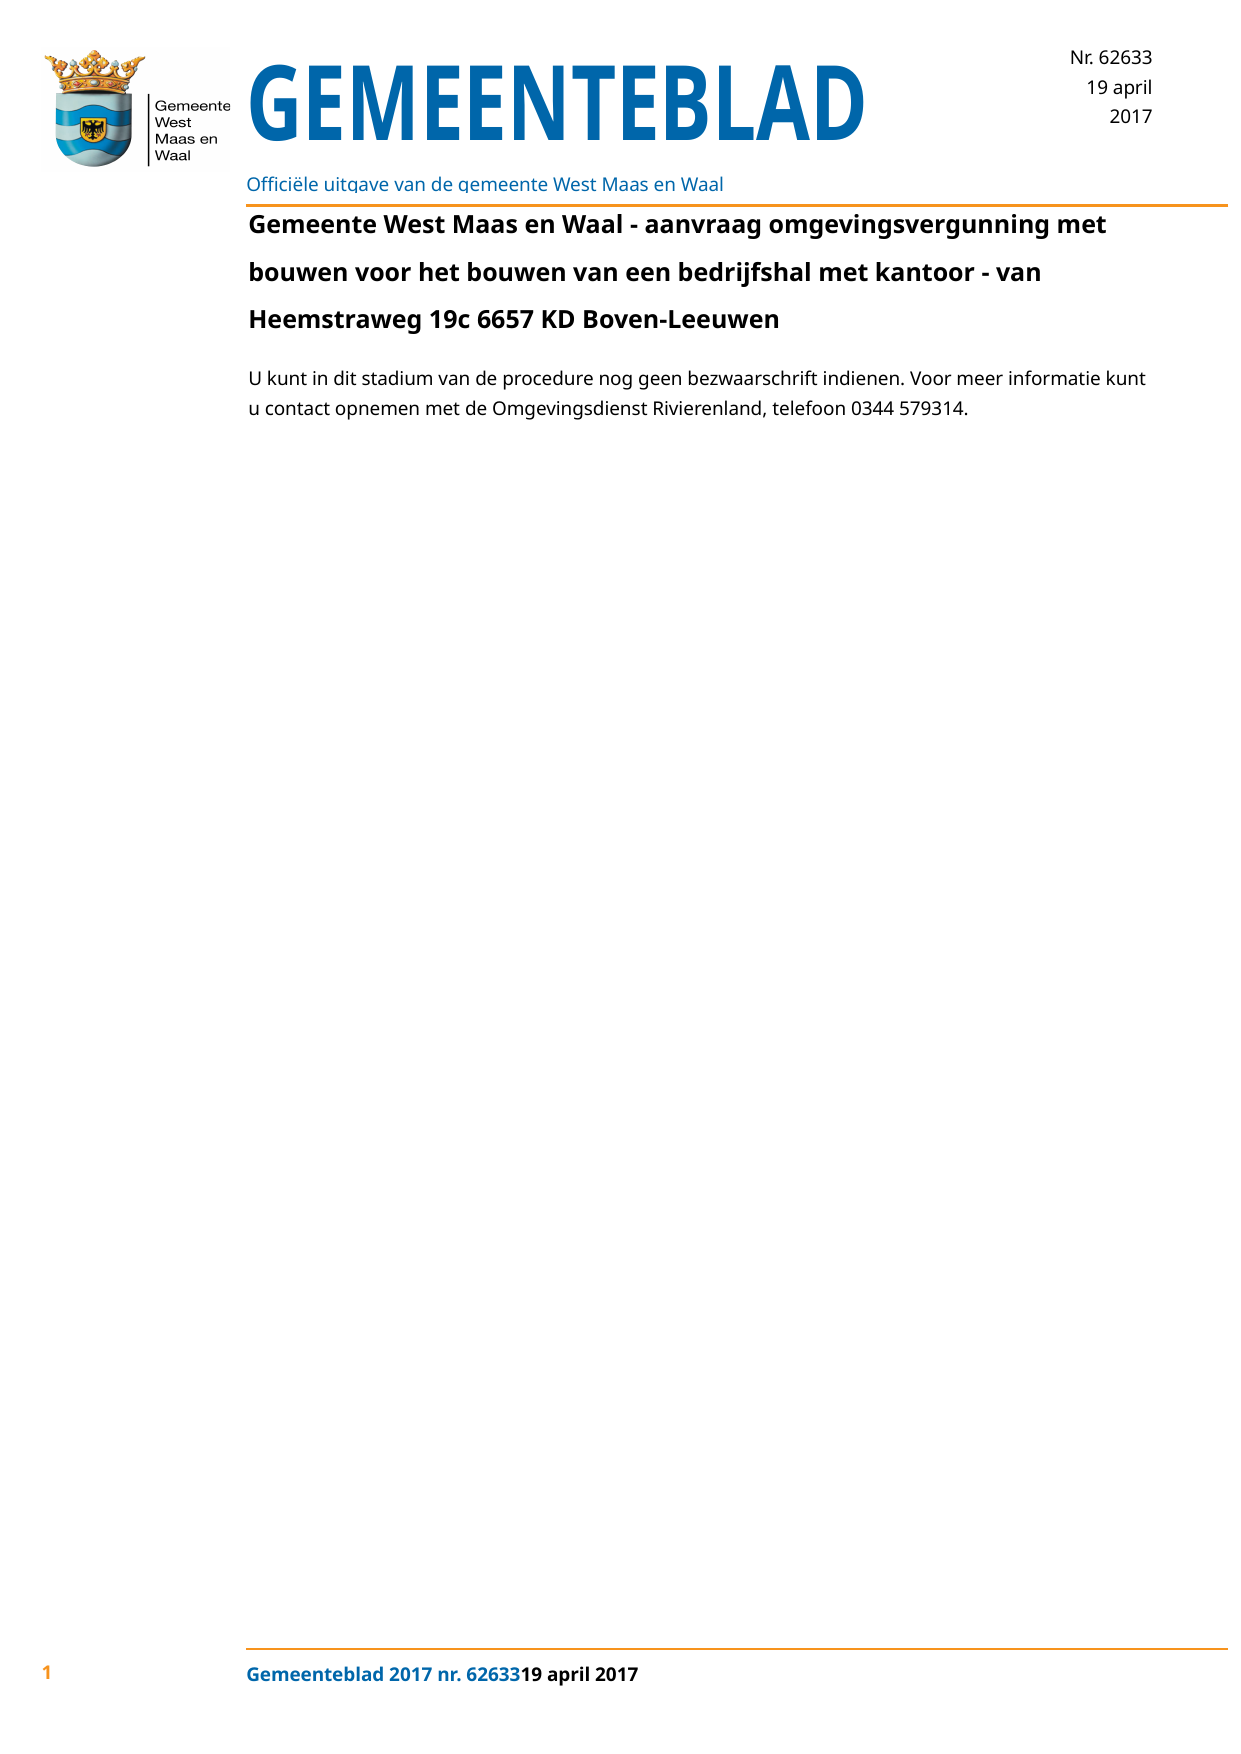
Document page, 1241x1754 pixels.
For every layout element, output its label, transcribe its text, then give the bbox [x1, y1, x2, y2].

text U kunt in dit stadium van de procedure nog geen bezwaarschrift indienen. Voor meer informatie kunt u contact opnemen met de Omgevingsdienst Rivierenland, telefoon 0344 579314. [248, 366, 1152, 421]
picture [41, 47, 231, 172]
text Gemeente West Maas en Waal - aanvraag omgevingsvergunning met bouwen voor het bouwen van een bedrijfshal met kantoor - van Heemstraweg 19c 6657 KD Boven-Leeuwen [248, 207, 1152, 336]
